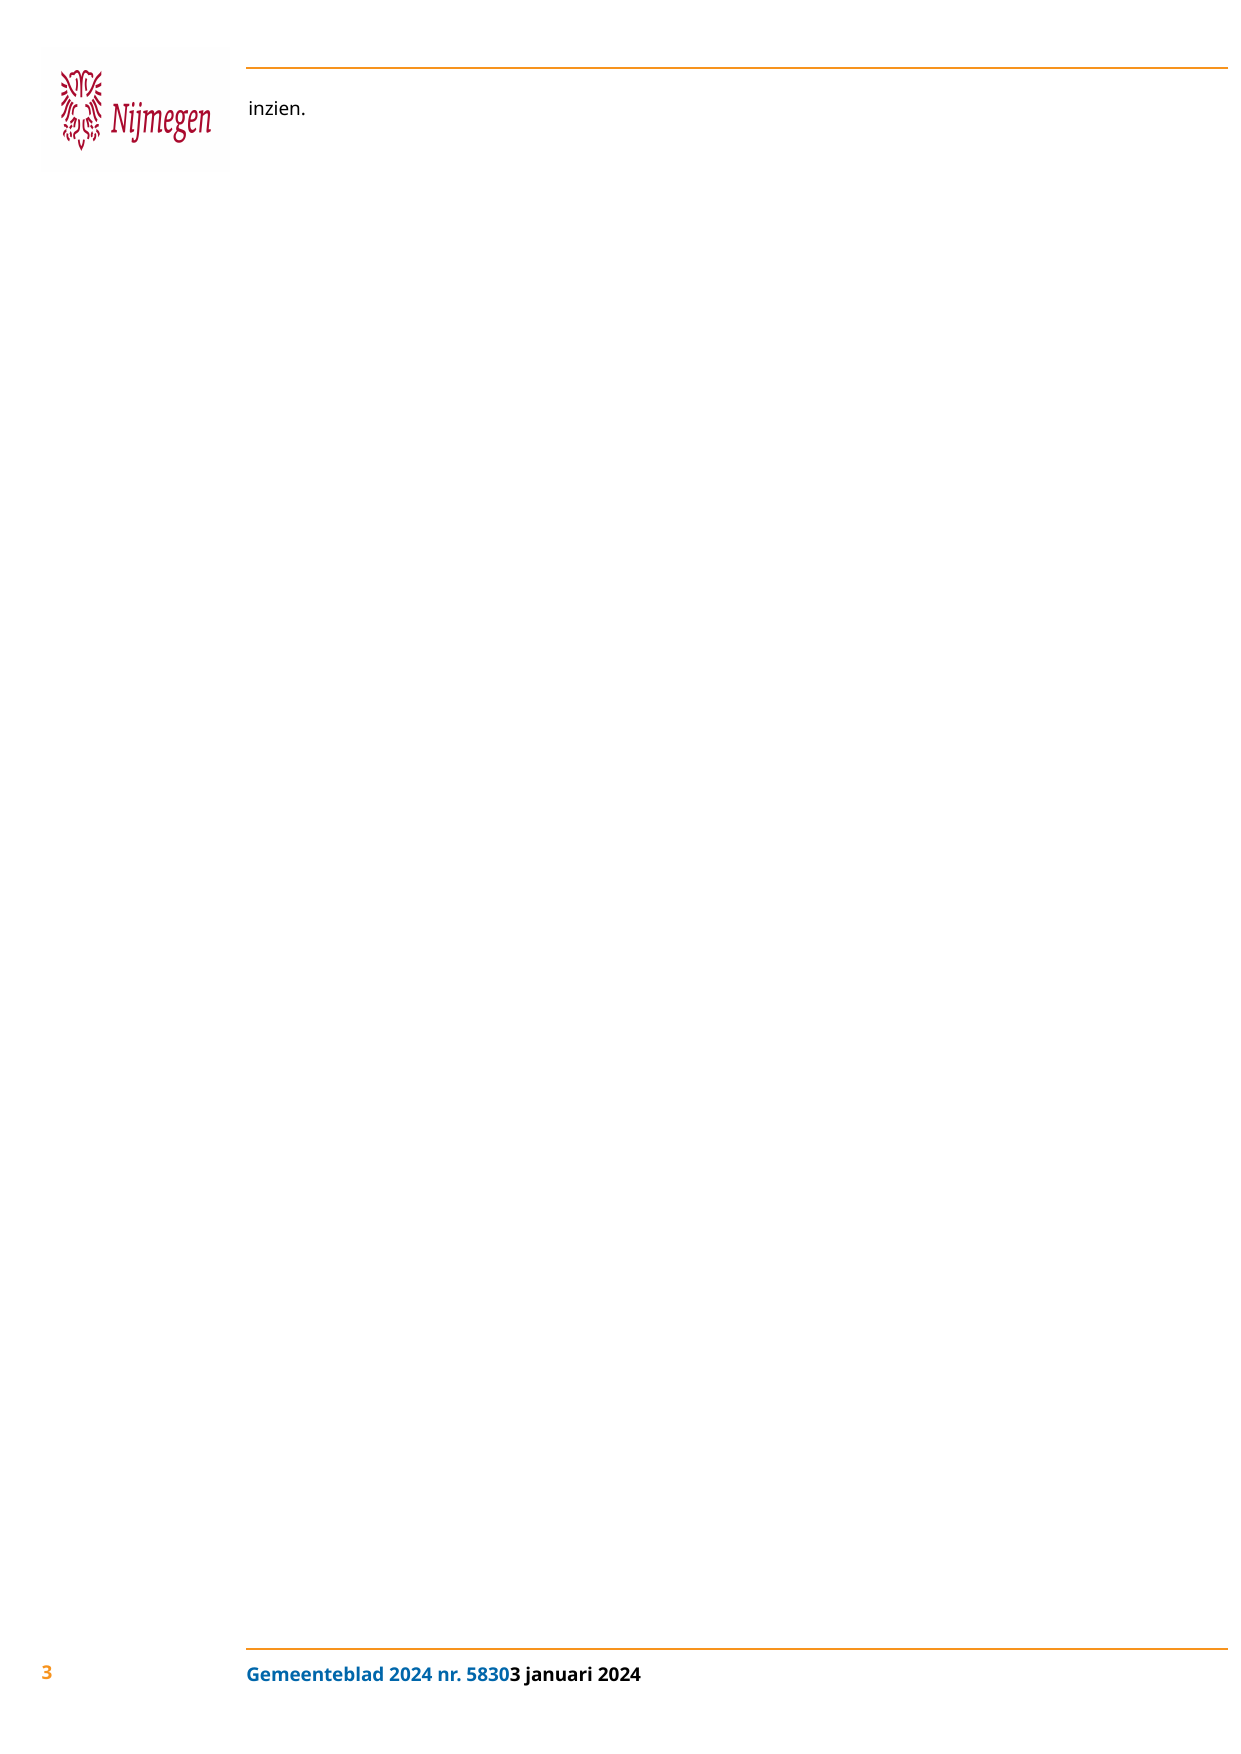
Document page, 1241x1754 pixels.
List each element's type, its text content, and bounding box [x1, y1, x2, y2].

picture [41, 47, 231, 172]
text inzien. [248, 95, 1152, 121]
